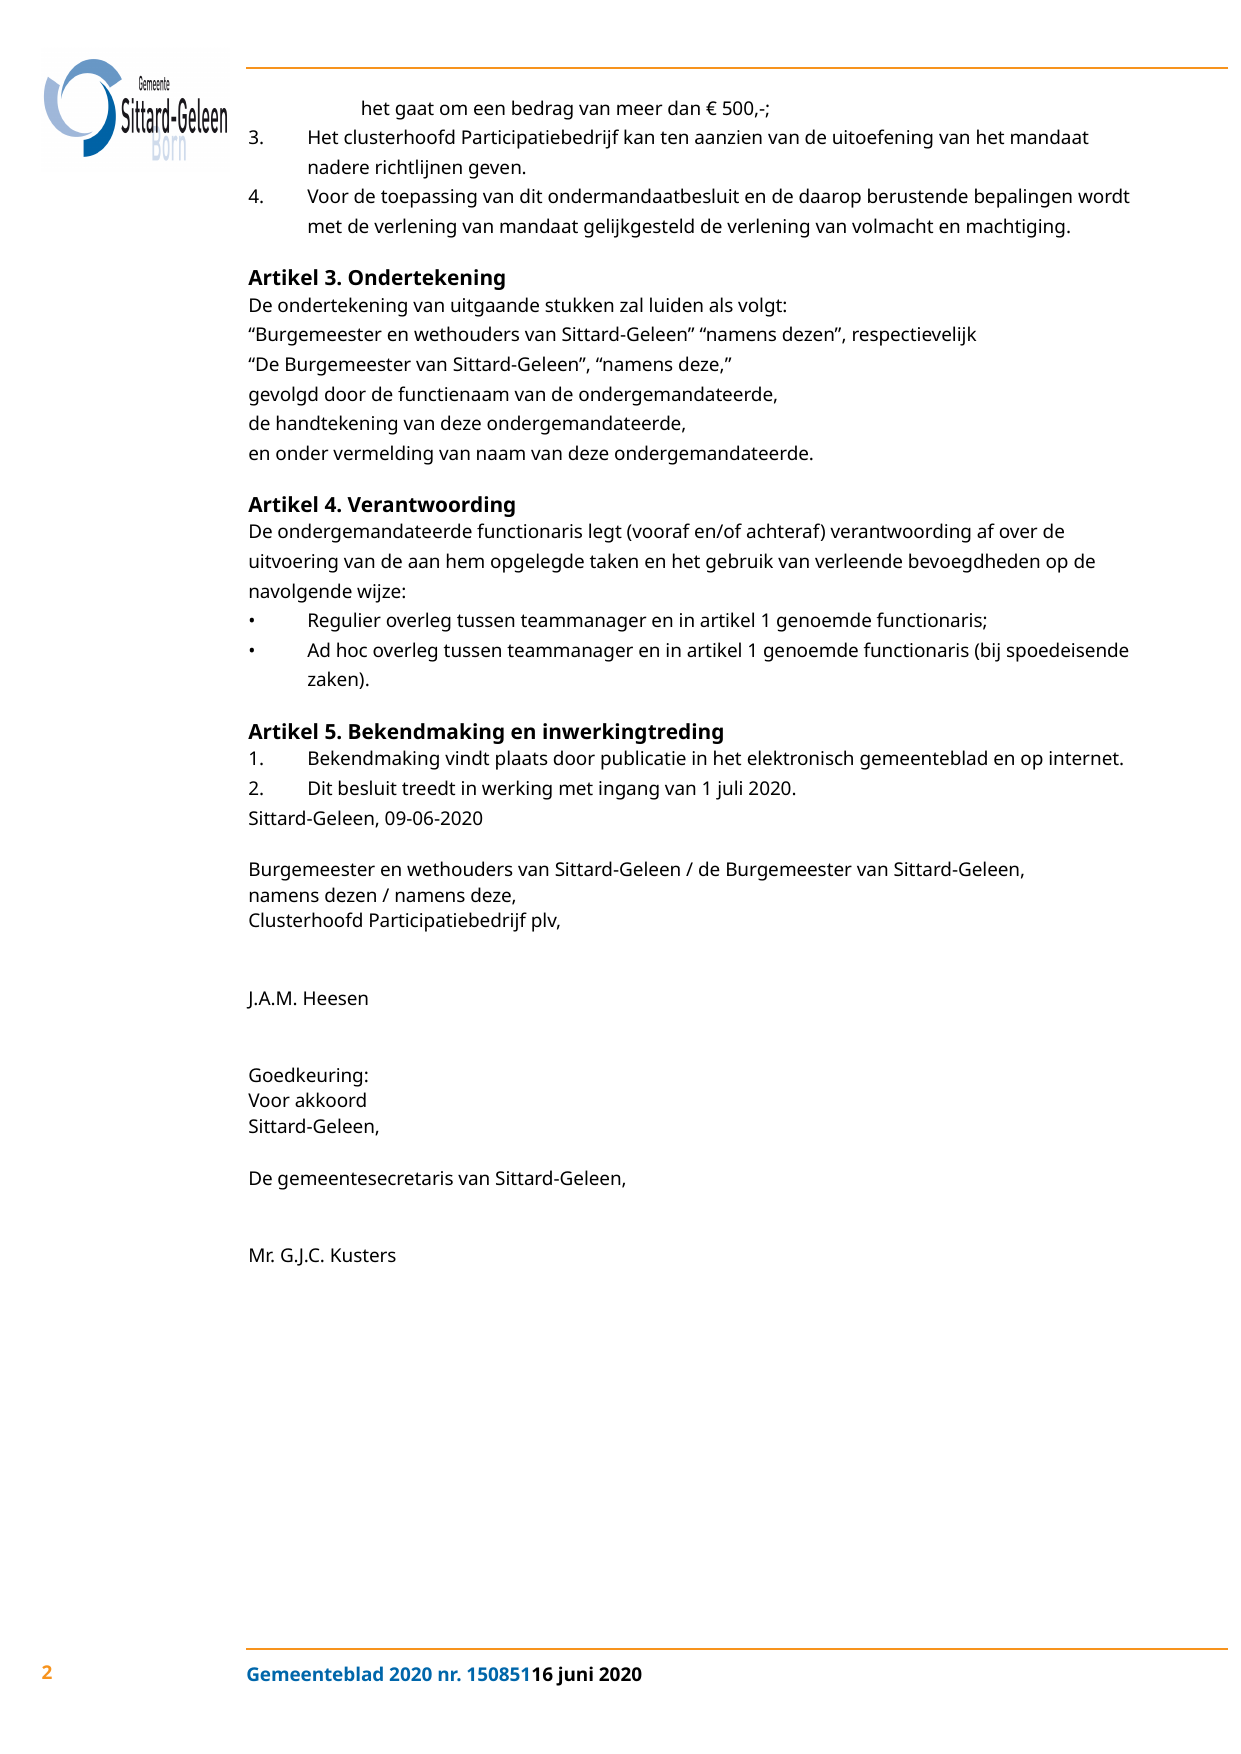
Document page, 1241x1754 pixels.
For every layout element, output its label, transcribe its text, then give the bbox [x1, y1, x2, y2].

text Artikel 4. Verantwoording [248, 490, 1152, 519]
list het gaat om een bedrag van meer dan € 500,-; [323, 95, 1152, 121]
text Burgemeester en wethouders van Sittard-Geleen / de Burgemeester van Sittard-Geleen, [248, 856, 1152, 882]
list Regulier overleg tussen teammanager en in artikel 1 genoemde functionaris; [248, 607, 1152, 633]
text Clusterhoofd Participatiebedrijf plv, [248, 908, 1152, 933]
text “De Burgemeester van Sittard-Geleen”, “namens deze,” [248, 351, 1152, 377]
text namens dezen / namens deze, [248, 882, 1152, 908]
text de handtekening van deze ondergemandateerde, [248, 410, 1152, 436]
list Het clusterhoofd Participatiebedrijf kan ten aanzien van de uitoefening van het mandaat nadere richtlijnen geven. [248, 124, 1152, 180]
text Sittard-Geleen, 09-06-2020 [248, 805, 1152, 830]
text gevolgd door de functienaam van de ondergemandateerde, [248, 381, 1152, 406]
text Artikel 5. Bekendmaking en inwerkingtreding [248, 717, 1152, 746]
list Dit besluit treedt in werking met ingang van 1 juli 2020. [248, 775, 1152, 801]
text Sittard-Geleen, [248, 1113, 1152, 1139]
text De ondergemandateerde functionaris legt (vooraf en/of achteraf) verantwoording af over de uitvoering van de aan hem opgelegde taken en het gebruik van verleende bevoegdheden op de navolgende wijze: [248, 519, 1152, 604]
text Voor akkoord [248, 1088, 1152, 1113]
list Bekendmaking vindt plaats door publicatie in het elektronisch gemeenteblad en op internet. [248, 746, 1152, 771]
picture [41, 47, 231, 172]
text en onder vermelding van naam van deze ondergemandateerde. [248, 440, 1152, 466]
list Ad hoc overleg tussen teammanager en in artikel 1 genoemde functionaris (bij spoedeisende zaken). [248, 637, 1152, 692]
text De ondertekening van uitgaande stukken zal luiden als volgt: [248, 292, 1152, 318]
text Mr. G.J.C. Kusters [248, 1242, 1152, 1268]
text “Burgemeester en wethouders van Sittard-Geleen” “namens dezen”, respectievelijk [248, 322, 1152, 347]
text Artikel 3. Ondertekening [248, 263, 1152, 292]
text De gemeentesecretaris van Sittard-Geleen, [248, 1165, 1152, 1191]
text J.A.M. Heesen [248, 985, 1152, 1011]
list Voor de toepassing van dit ondermandaatbesluit en de daarop berustende bepalingen wordt met de verlening van mandaat gelijkgesteld de verlening van volmacht en machtiging. [248, 183, 1152, 239]
text Goedkeuring: [248, 1062, 1152, 1088]
